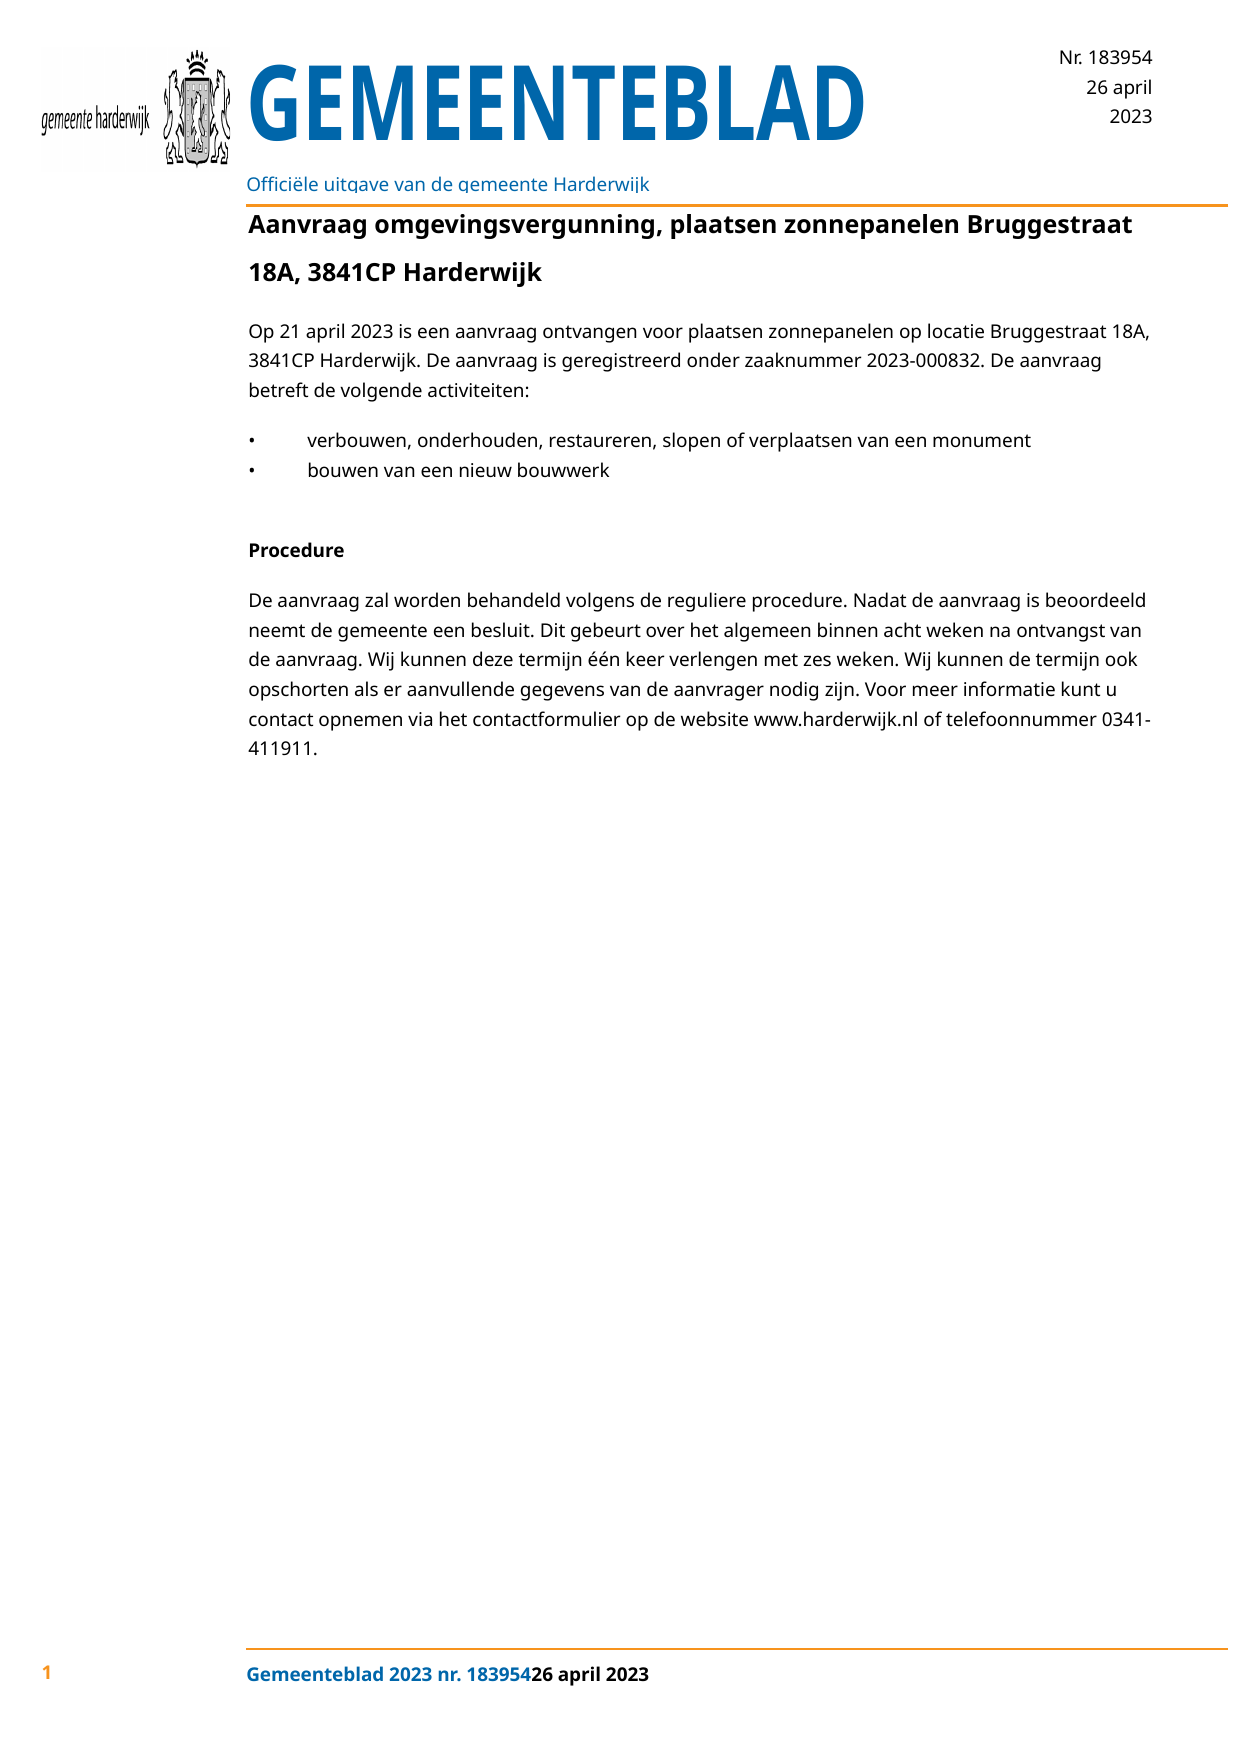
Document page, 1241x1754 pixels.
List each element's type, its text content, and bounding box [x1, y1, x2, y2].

text De aanvraag zal worden behandeld volgens de reguliere procedure. Nadat de aanvraag is beoordeeld neemt de gemeente een besluit. Dit gebeurt over het algemeen binnen acht weken na ontvangst van de aanvraag. Wij kunnen deze termijn één keer verlengen met zes weken. Wij kunnen de termijn ook opschorten als er aanvullende gegevens van de aanvrager nodig zijn. Voor meer informatie kunt u contact opnemen via het contactformulier op de website www.harderwijk.nl of telefoonnummer 0341-411911. [248, 587, 1152, 761]
text Procedure [248, 537, 1152, 563]
list verbouwen, onderhouden, restaureren, slopen of verplaatsen van een monument [248, 427, 1152, 453]
list bouwen van een nieuw bouwwerk [248, 457, 1152, 483]
picture [41, 47, 231, 172]
text Aanvraag omgevingsvergunning, plaatsen zonnepanelen Bruggestraat 18A, 3841CP Harderwijk [248, 207, 1152, 288]
text Op 21 april 2023 is een aanvraag ontvangen voor plaatsen zonnepanelen op locatie Bruggestraat 18A, 3841CP Harderwijk. De aanvraag is geregistreerd onder zaaknummer 2023-000832. De aanvraag betreft de volgende activiteiten: [248, 318, 1152, 403]
